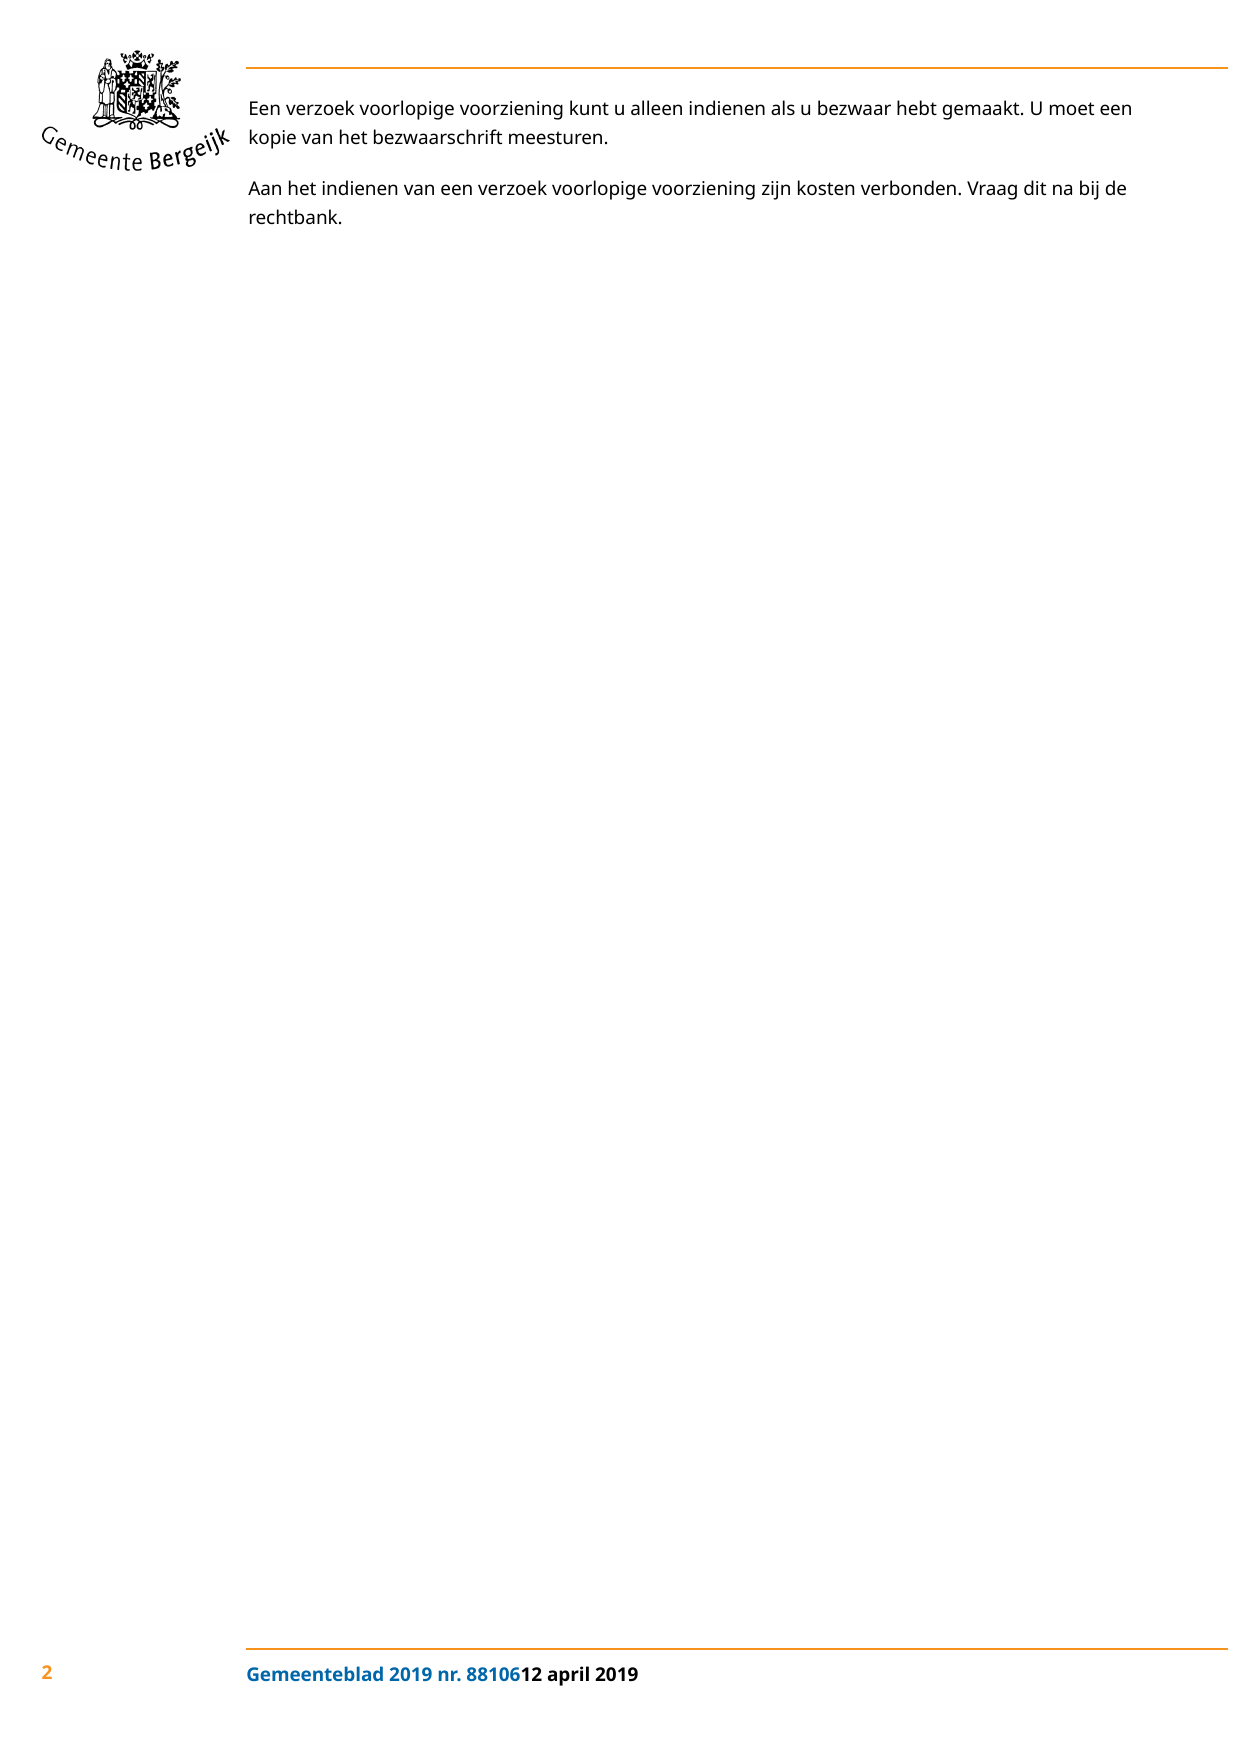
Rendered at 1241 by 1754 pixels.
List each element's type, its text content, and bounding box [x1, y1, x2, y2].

text Aan het indienen van een verzoek voorlopige voorziening zijn kosten verbonden. Vraag dit na bij de rechtbank. [248, 175, 1152, 230]
picture [41, 47, 231, 172]
text Een verzoek voorlopige voorziening kunt u alleen indienen als u bezwaar hebt gemaakt. U moet een kopie van het bezwaarschrift meesturen. [248, 95, 1152, 150]
